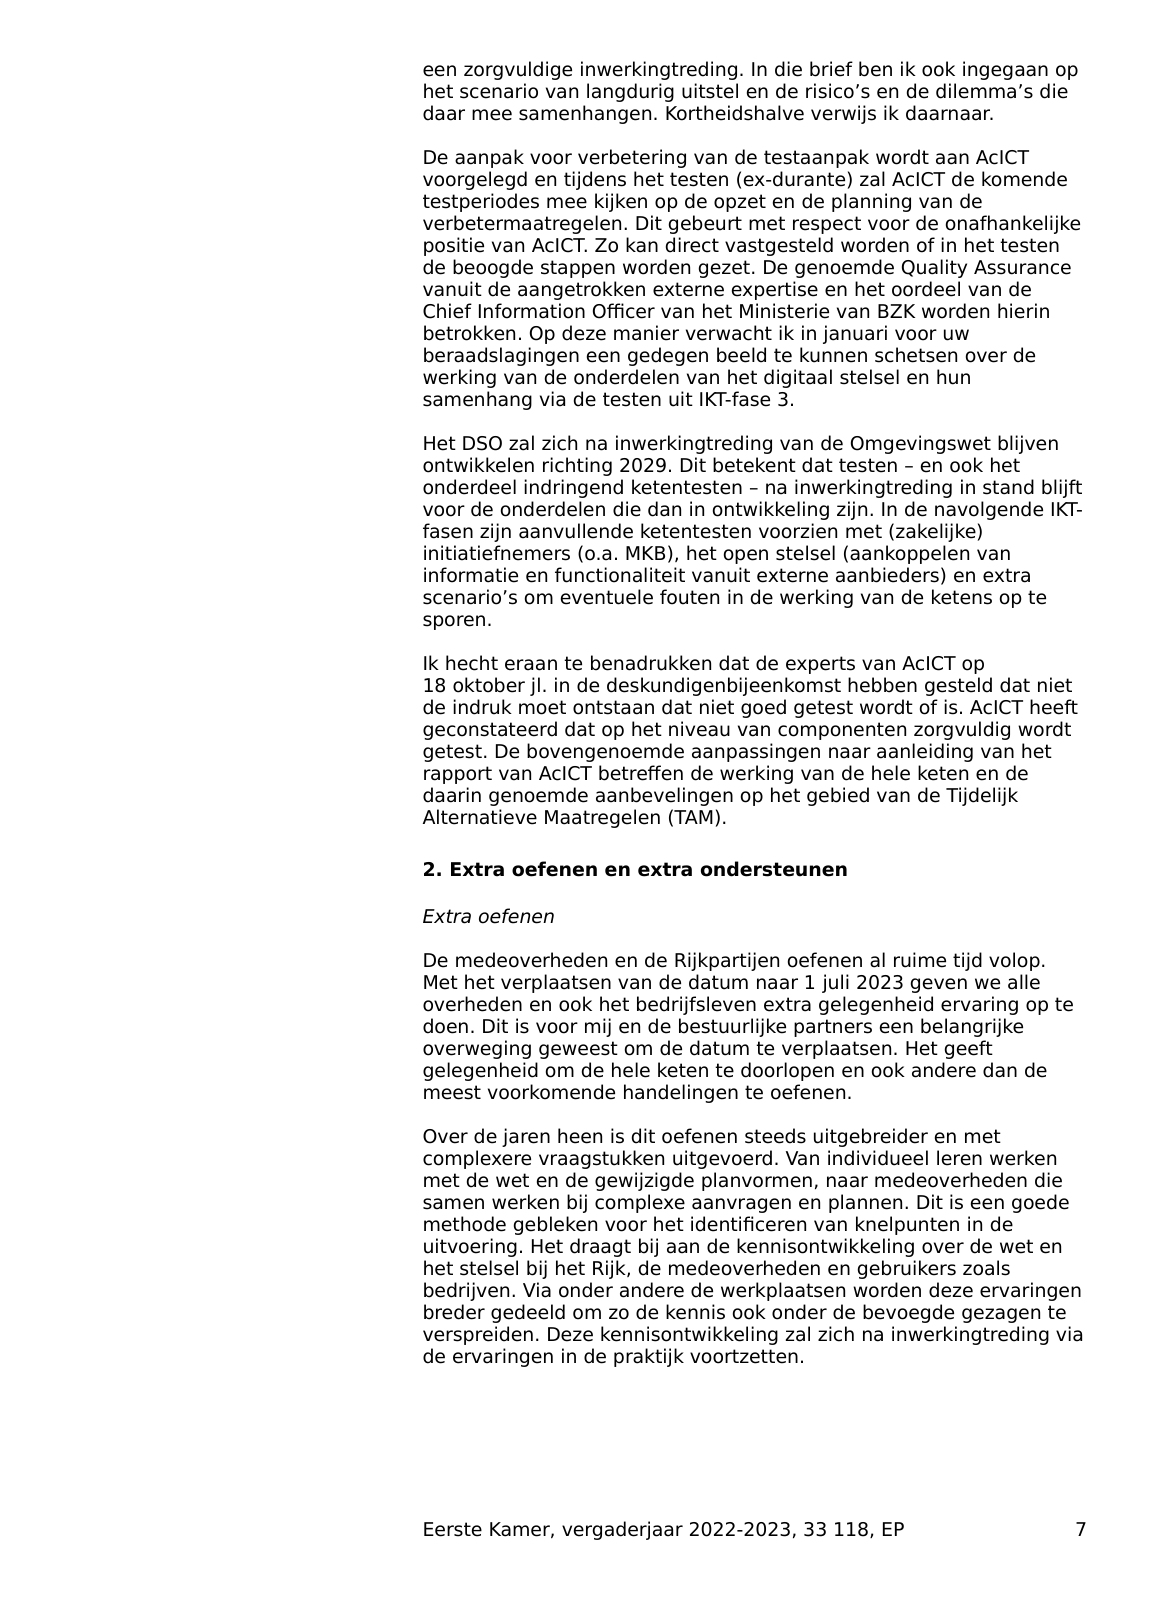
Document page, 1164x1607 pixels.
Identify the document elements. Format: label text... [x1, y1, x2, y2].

text De medeoverheden en de Rijkpartijen oefenen al ruime tijd volop. Met het verplaatsen van de datum naar 1 juli 2023 geven we alle overheden en ook het bedrijfsleven extra gelegenheid ervaring op te doen. Dit is voor mij en de bestuurlijke partners een belangrijke overweging geweest om de datum te verplaatsen. Het geeft gelegenheid om de hele keten te doorlopen en ook andere dan de meest voorkomende handelingen te oefenen. [422, 950, 1087, 1104]
text Over de jaren heen is dit oefenen steeds uitgebreider en met complexere vraagstukken uitgevoerd. Van individueel leren werken met de wet en de gewijzigde planvormen, naar medeoverheden die samen werken bij complexe aanvragen en plannen. Dit is een goede methode gebleken voor het identificeren van knelpunten in de uitvoering. Het draagt bij aan de kennisontwikkeling over de wet en het stelsel bij het Rijk, de medeoverheden en gebruikers zoals bedrijven. Via onder andere de werkplaatsen worden deze ervaringen breder gedeeld om zo de kennis ook onder de bevoegde gezagen te verspreiden. Deze kennisontwikkeling zal zich na inwerkingtreding via de ervaringen in de praktijk voortzetten. [422, 1126, 1087, 1368]
text Het DSO zal zich na inwerkingtreding van de Omgevingswet blijven ontwikkelen richting 2029. Dit betekent dat testen – en ook het onderdeel indringend ketentesten – na inwerkingtreding in stand blijft voor de onderdelen die dan in ontwikkeling zijn. In de navolgende IKT-fasen zijn aanvullende ketentesten voorzien met (zakelijke) initiatiefnemers (o.a. MKB), het open stelsel (aankoppelen van informatie en functionaliteit vanuit externe aanbieders) en extra scenario’s om eventuele fouten in de werking van de ketens op te sporen. [422, 433, 1087, 631]
text Ik hecht eraan te benadrukken dat de experts van AcICT op 18 oktober jl. in de deskundigenbijeenkomst hebben gesteld dat niet de indruk moet ontstaan dat niet goed getest wordt of is. AcICT heeft geconstateerd dat op het niveau van componenten zorgvuldig wordt getest. De bovengenoemde aanpassingen naar aanleiding van het rapport van AcICT betreffen de werking van de hele keten en de daarin genoemde aanbevelingen op het gebied van de Tijdelijk Alternatieve Maatregelen (TAM). [422, 653, 1087, 829]
text De aanpak voor verbetering van de testaanpak wordt aan AcICT voorgelegd en tijdens het testen (ex-durante) zal AcICT de komende testperiodes mee kijken op de opzet en de planning van de verbetermaatregelen. Dit gebeurt met respect voor de onafhankelijke positie van AcICT. Zo kan direct vastgesteld worden of in het testen de beoogde stappen worden gezet. De genoemde Quality Assurance vanuit de aangetrokken externe expertise en het oordeel van de Chief Information Officer van het Ministerie van BZK worden hierin betrokken. Op deze manier verwacht ik in januari voor uw beraadslagingen een gedegen beeld te kunnen schetsen over de werking van de onderdelen van het digitaal stelsel en hun samenhang via de testen uit IKT-fase 3. [422, 147, 1087, 411]
text een zorgvuldige inwerkingtreding. In die brief ben ik ook ingegaan op het scenario van langdurig uitstel en de risico’s en de dilemma’s die daar mee samenhangen. Kortheidshalve verwijs ik daarnaar. [422, 59, 1087, 125]
subtitle Extra oefenen [422, 906, 1087, 928]
subtitle 2. Extra oefenen en extra ondersteunen [422, 859, 1087, 881]
